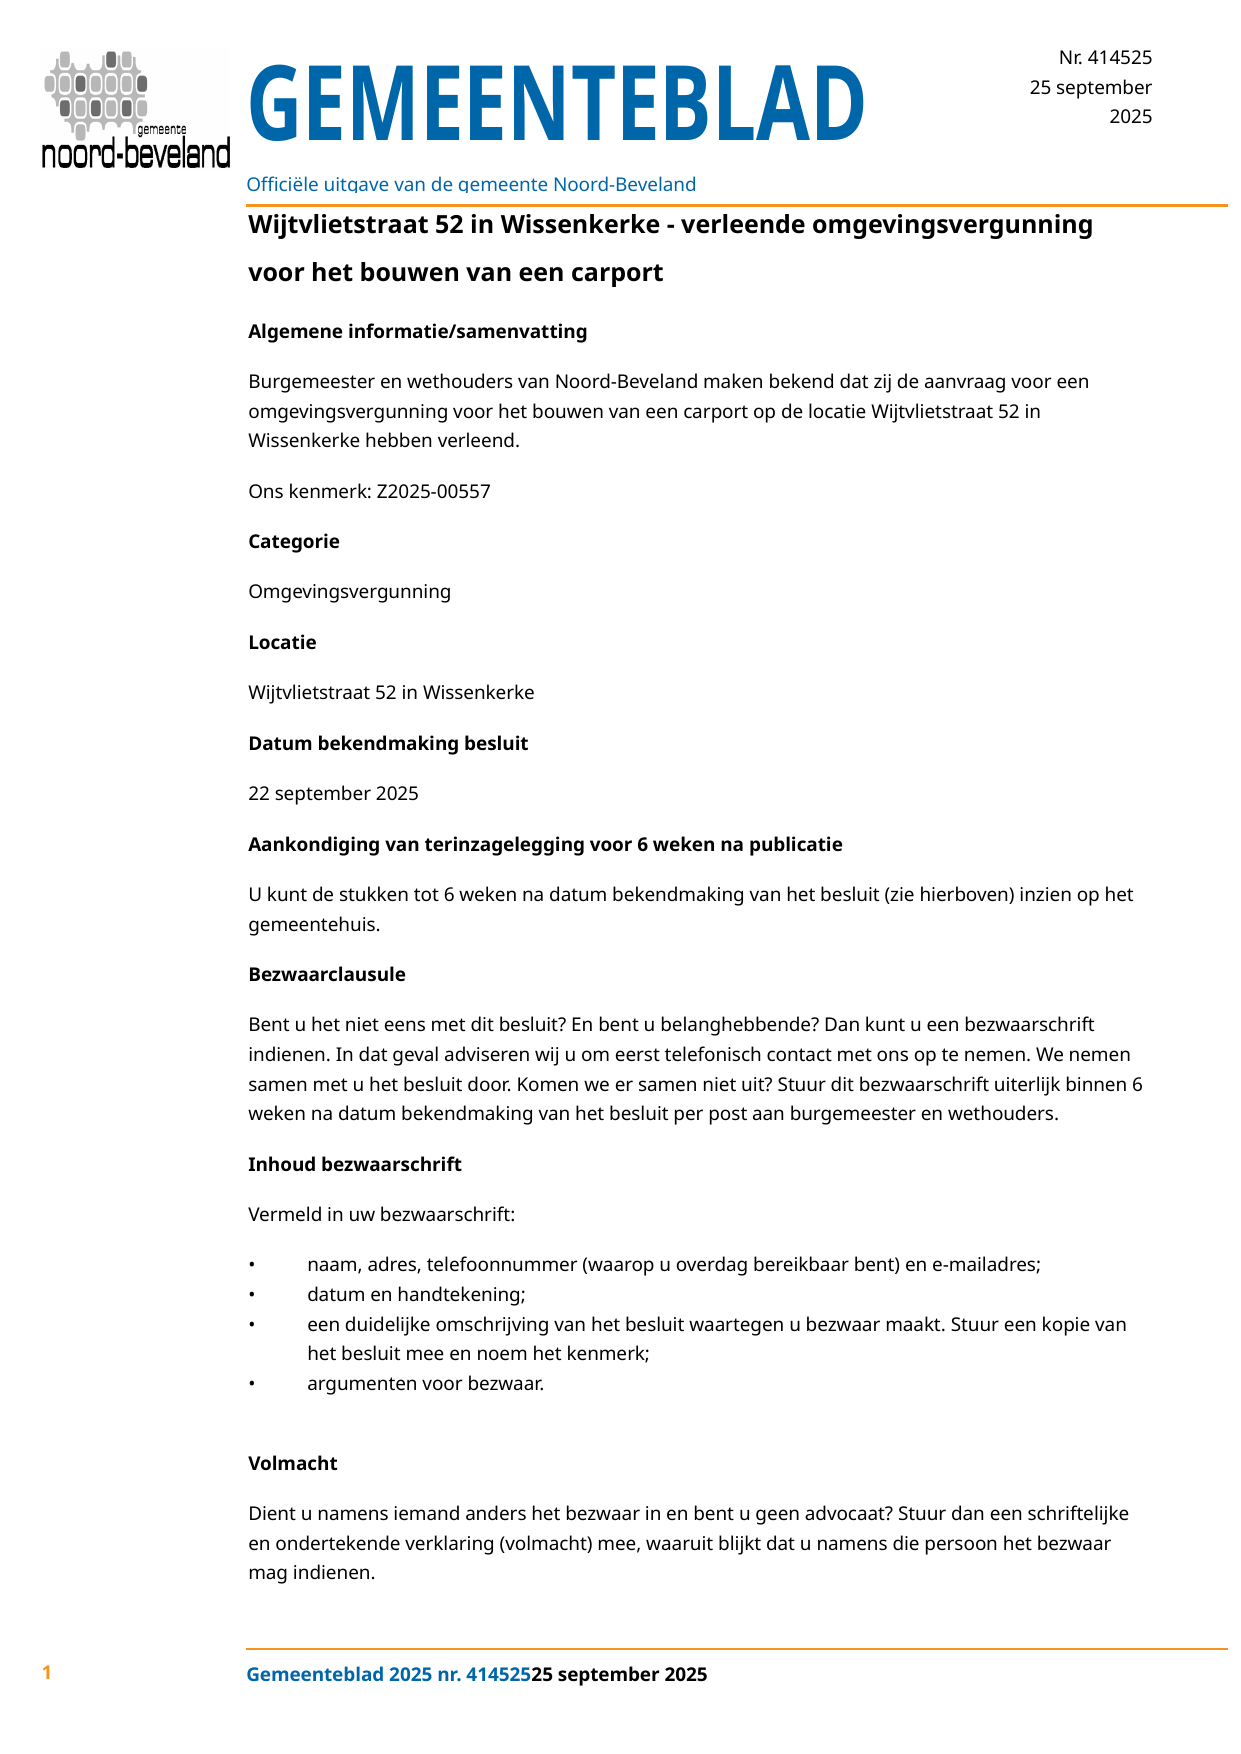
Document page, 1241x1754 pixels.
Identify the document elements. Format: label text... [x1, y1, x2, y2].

text Wijtvlietstraat 52 in Wissenkerke - verleende omgevingsvergunning voor het bouwen van een carport [248, 207, 1152, 288]
text Burgemeester en wethouders van Noord-Beveland maken bekend dat zij de aanvraag voor een omgevingsvergunning voor het bouwen van een carport op de locatie Wijtvlietstraat 52 in Wissenkerke hebben verleend. [248, 368, 1152, 453]
text U kunt de stukken tot 6 weken na datum bekendmaking van het besluit (zie hierboven) inzien op het gemeentehuis. [248, 881, 1152, 937]
list een duidelijke omschrijving van het besluit waartegen u bezwaar maakt. Stuur een kopie van het besluit mee en noem het kenmerk; [248, 1311, 1152, 1366]
text Volmacht [248, 1450, 1152, 1476]
text 22 september 2025 [248, 780, 1152, 806]
text Dient u namens iemand anders het bezwaar in en bent u geen advocaat? Stuur dan een schriftelijke en ondertekende verklaring (volmacht) mee, waaruit blijkt dat u namens die persoon het bezwaar mag indienen. [248, 1500, 1152, 1585]
picture [41, 47, 231, 172]
list argumenten voor bezwaar. [248, 1370, 1152, 1396]
text Algemene informatie/samenvatting [248, 318, 1152, 344]
text Wijtvlietstraat 52 in Wissenkerke [248, 679, 1152, 705]
text Datum bekendmaking besluit [248, 730, 1152, 756]
text Vermeld in uw bezwaarschrift: [248, 1201, 1152, 1227]
text Bent u het niet eens met dit besluit? En bent u belanghebbende? Dan kunt u een bezwaarschrift indienen. In dat geval adviseren wij u om eerst telefonisch contact met ons op te nemen. We nemen samen met u het besluit door. Komen we er samen niet uit? Stuur dit bezwaarschrift uiterlijk binnen 6 weken na datum bekendmaking van het besluit per post aan burgemeester en wethouders. [248, 1012, 1152, 1126]
text Inhoud bezwaarschrift [248, 1151, 1152, 1177]
text Aankondiging van terinzagelegging voor 6 weken na publicatie [248, 831, 1152, 857]
list datum en handtekening; [248, 1281, 1152, 1307]
list naam, adres, telefoonnummer (waarop u overdag bereikbaar bent) en e-mailadres; [248, 1252, 1152, 1277]
text Categorie [248, 528, 1152, 554]
text Ons kenmerk: Z2025-00557 [248, 478, 1152, 504]
text Locatie [248, 629, 1152, 655]
text Omgevingsvergunning [248, 579, 1152, 604]
text Bezwaarclausule [248, 961, 1152, 987]
